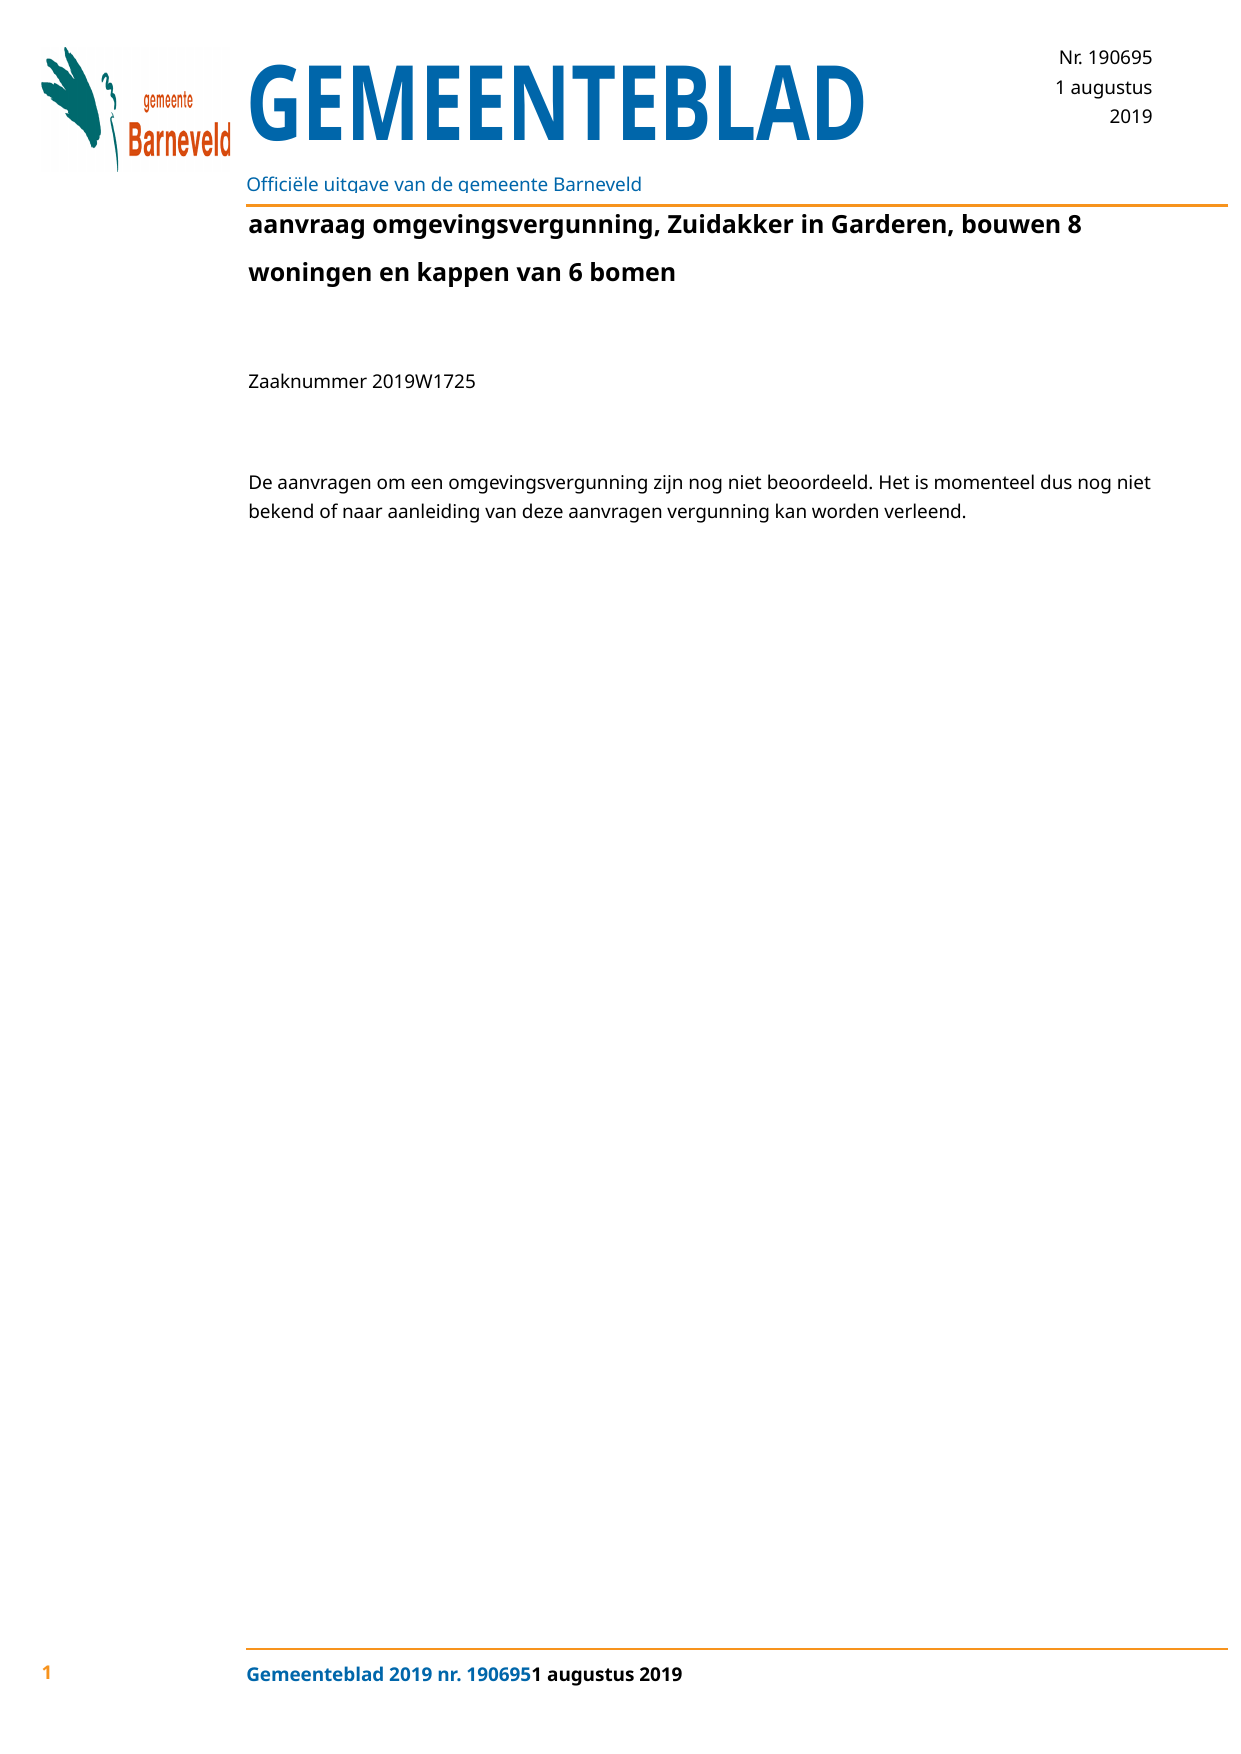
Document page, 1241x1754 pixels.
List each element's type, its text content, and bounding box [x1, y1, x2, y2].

text aanvraag omgevingsvergunning, Zuidakker in Garderen, bouwen 8 woningen en kappen van 6 bomen [248, 207, 1152, 288]
text Zaaknummer 2019W1725 [248, 368, 1152, 394]
picture [41, 47, 231, 172]
text De aanvragen om een omgevingsvergunning zijn nog niet beoordeeld. Het is momenteel dus nog niet bekend of naar aanleiding van deze aanvragen vergunning kan worden verleend. [248, 469, 1152, 524]
